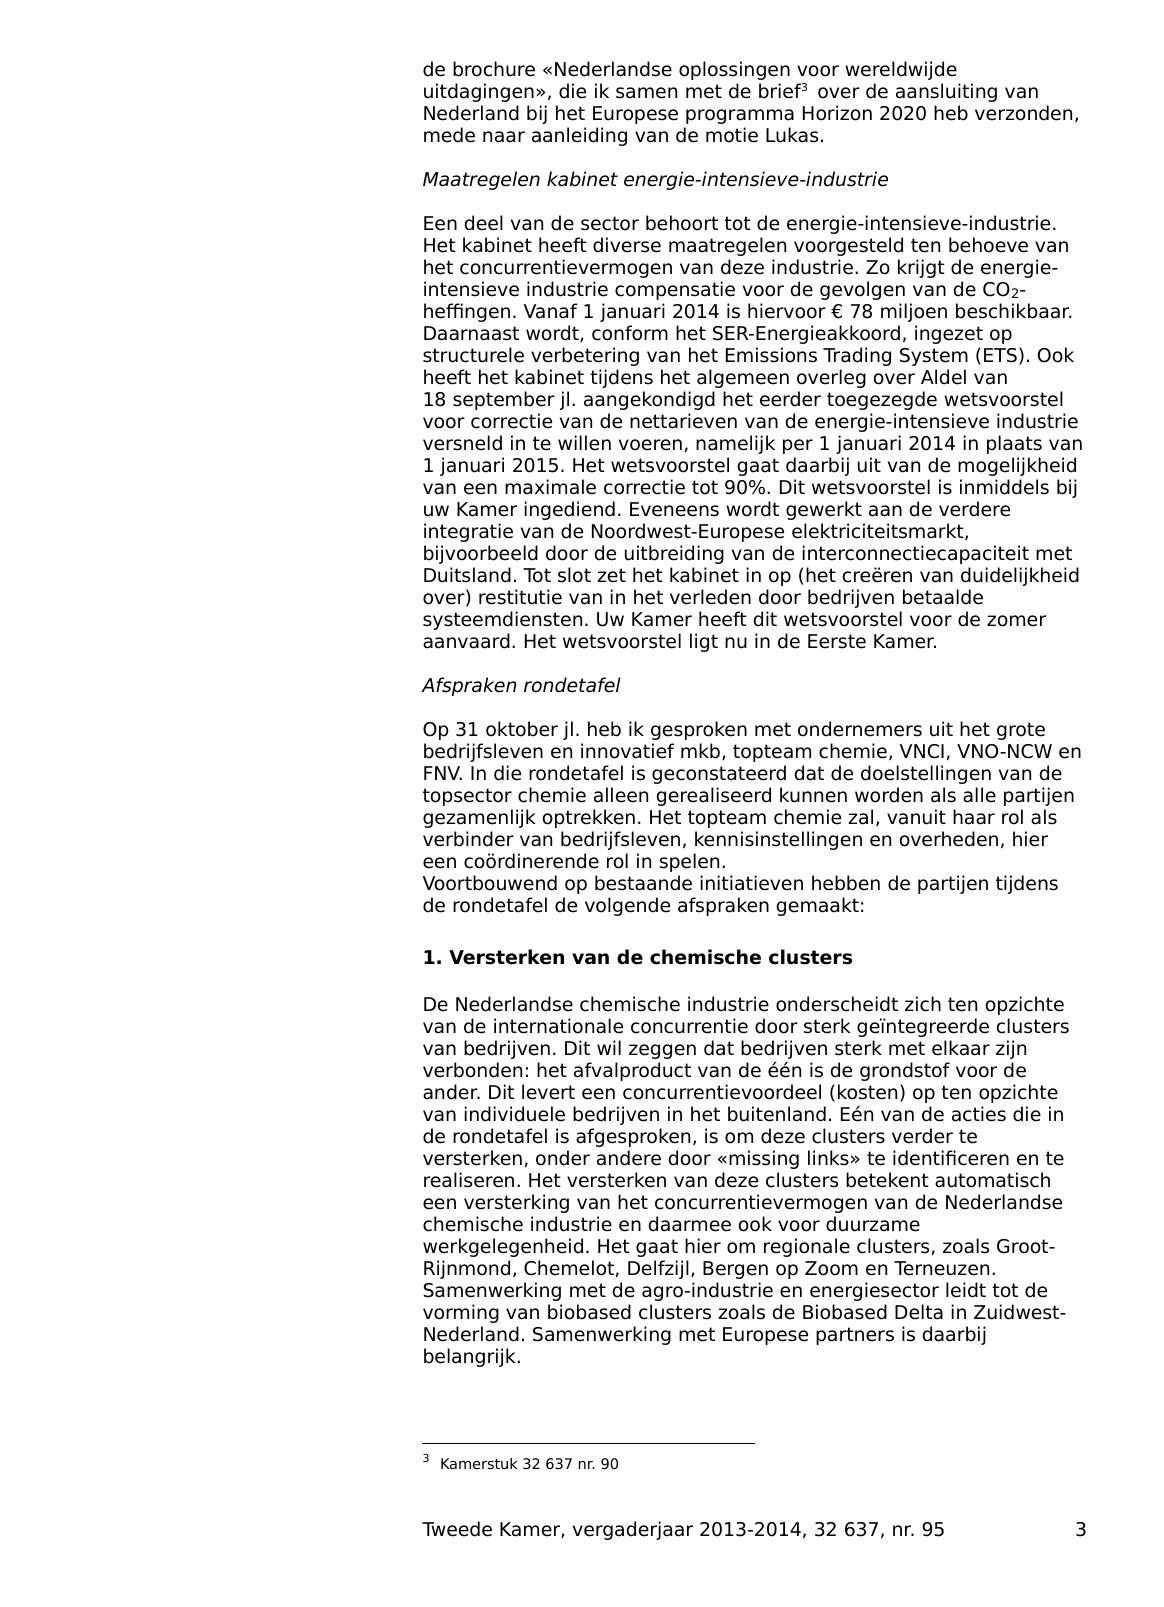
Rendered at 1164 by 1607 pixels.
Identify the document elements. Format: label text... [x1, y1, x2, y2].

subtitle Maatregelen kabinet energie-intensieve-industrie [422, 169, 1087, 191]
text Voortbouwend op bestaande initiatieven hebben de partijen tijdens de rondetafel de volgende afspraken gemaakt: [422, 873, 1087, 917]
text Op 31 oktober jl. heb ik gesproken met ondernemers uit het grote bedrijfsleven en innovatief mkb, topteam chemie, VNCI, VNO-NCW en FNV. In die rondetafel is geconstateerd dat de doelstellingen van de topsector chemie alleen gerealiseerd kunnen worden als alle partijen gezamenlijk optrekken. Het topteam chemie zal, vanuit haar rol als verbinder van bedrijfsleven, kennisinstellingen en overheden, hier een coördinerende rol in spelen. [422, 719, 1087, 873]
text De Nederlandse chemische industrie onderscheidt zich ten opzichte van de internationale concurrentie door sterk geïntegreerde clusters van bedrijven. Dit wil zeggen dat bedrijven sterk met elkaar zijn verbonden: het afvalproduct van de één is de grondstof voor de ander. Dit levert een concurrentievoordeel (kosten) op ten opzichte van individuele bedrijven in het buitenland. Eén van de acties die in de rondetafel is afgesproken, is om deze clusters verder te versterken, onder andere door «missing links» te identificeren en te realiseren. Het versterken van deze clusters betekent automatisch een versterking van het concurrentievermogen van de Nederlandse chemische industrie en daarmee ook voor duurzame werkgelegenheid. Het gaat hier om regionale clusters, zoals Groot-Rijnmond, Chemelot, Delfzijl, Bergen op Zoom en Terneuzen. Samenwerking met de agro-industrie en energiesector leidt tot de vorming van biobased clusters zoals de Biobased Delta in Zuidwest-Nederland. Samenwerking met Europese partners is daarbij belangrijk. [422, 994, 1087, 1368]
text Een deel van de sector behoort tot de energie-intensieve-industrie. Het kabinet heeft diverse maatregelen voorgesteld ten behoeve van het concurrentievermogen van deze industrie. Zo krijgt de energie-intensieve industrie compensatie voor de gevolgen van de CO2-heffingen. Vanaf 1 januari 2014 is hiervoor € 78 miljoen beschikbaar. Daarnaast wordt, conform het SER-Energieakkoord, ingezet op structurele verbetering van het Emissions Trading System (ETS). Ook heeft het kabinet tijdens het algemeen overleg over Aldel van 18 september jl. aangekondigd het eerder toegezegde wetsvoorstel voor correctie van de nettarieven van de energie-intensieve industrie versneld in te willen voeren, namelijk per 1 januari 2014 in plaats van 1 januari 2015. Het wetsvoorstel gaat daarbij uit van de mogelijkheid van een maximale correctie tot 90%. Dit wetsvoorstel is inmiddels bij uw Kamer ingediend. Eveneens wordt gewerkt aan de verdere integratie van de Noordwest-Europese elektriciteitsmarkt, bijvoorbeeld door de uitbreiding van de interconnectiecapaciteit met Duitsland. Tot slot zet het kabinet in op (het creëren van duidelijkheid over) restitutie van in het verleden door bedrijven betaalde systeemdiensten. Uw Kamer heeft dit wetsvoorstel voor de zomer aanvaard. Het wetsvoorstel ligt nu in de Eerste Kamer. [422, 213, 1087, 653]
text de brochure «Nederlandse oplossingen voor wereldwijde uitdagingen», die ik samen met de brief over de aansluiting van Nederland bij het Europese programma Horizon 2020 heb verzonden, mede naar aanleiding van de motie Lukas. [422, 59, 1087, 147]
subtitle 1. Versterken van de chemische clusters [422, 947, 1087, 969]
subtitle Afspraken rondetafel [422, 675, 1087, 697]
text Kamerstuk 32 637 nr. 90 [422, 1452, 1087, 1474]
